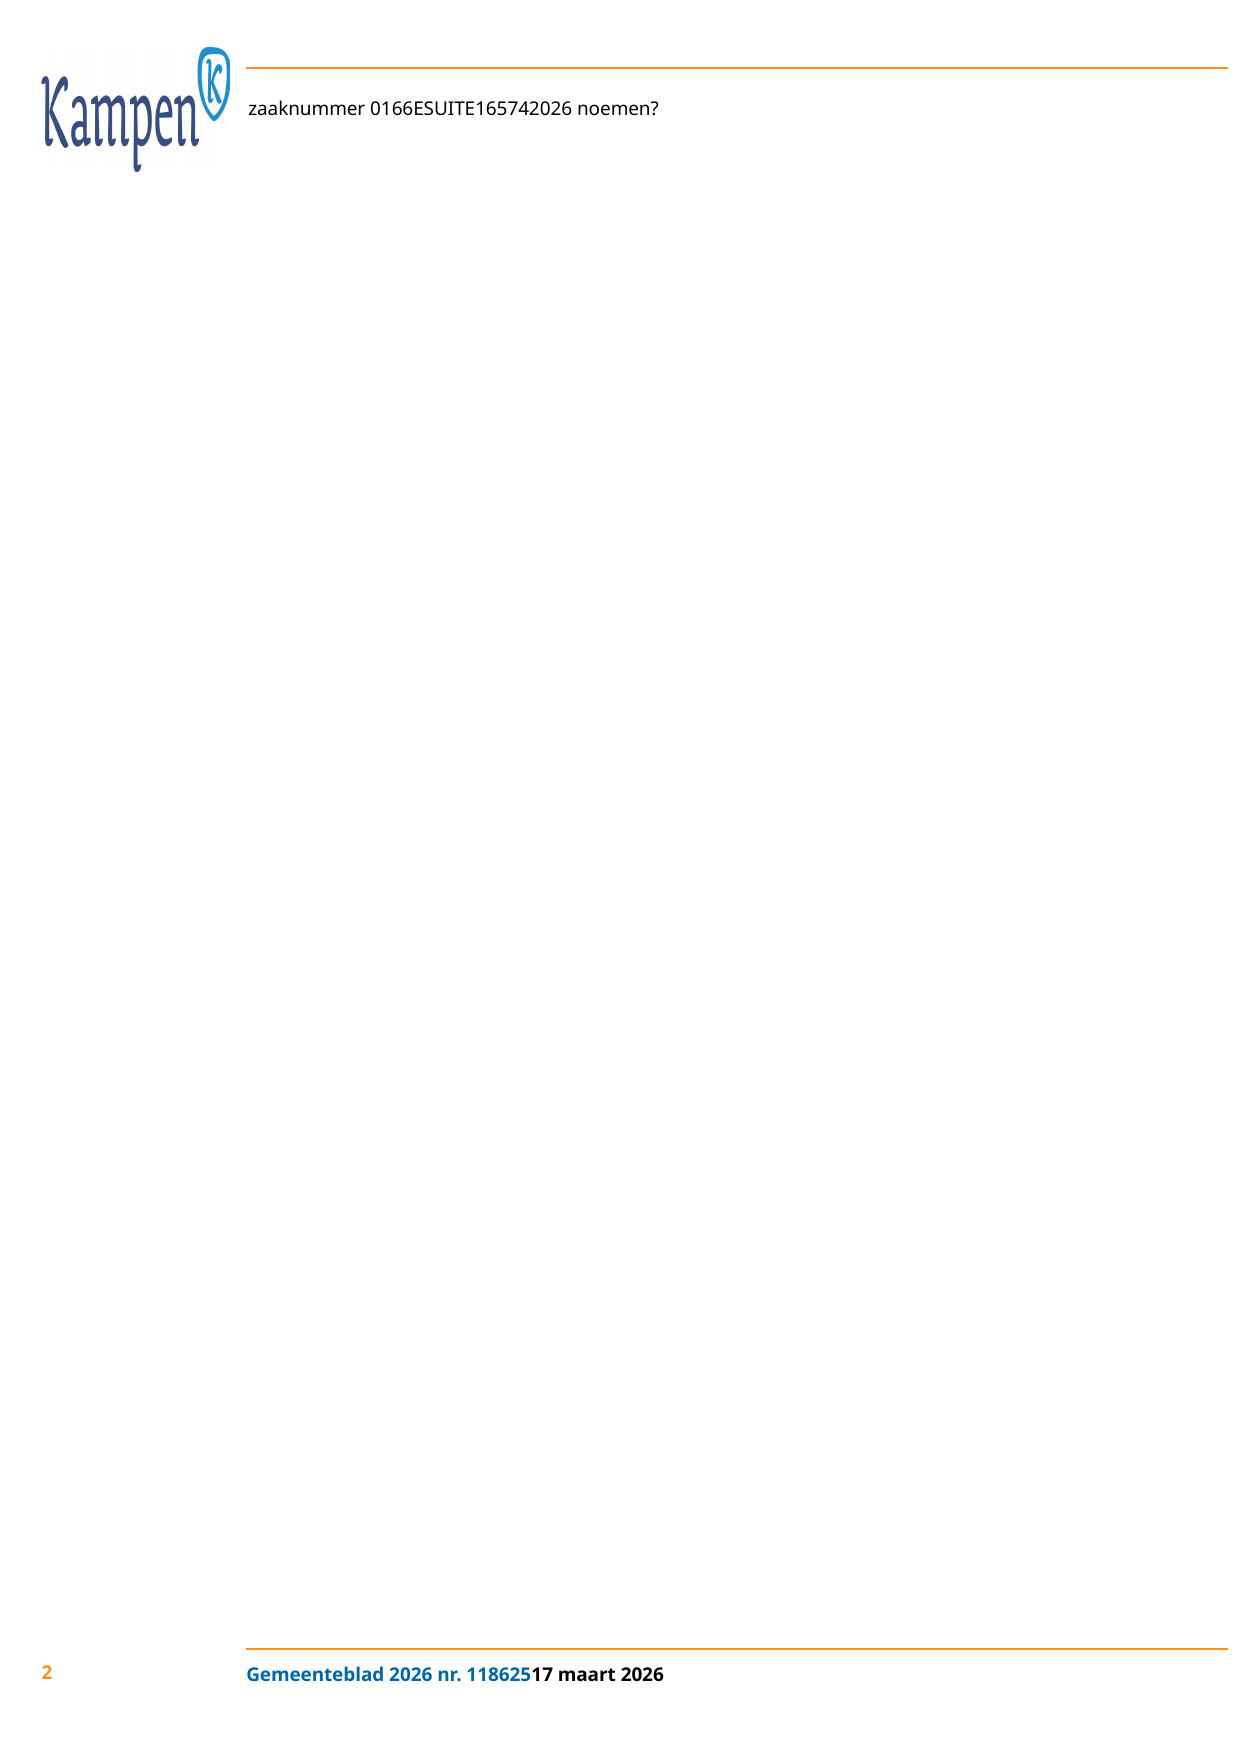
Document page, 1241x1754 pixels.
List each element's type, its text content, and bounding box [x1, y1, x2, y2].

text zaaknummer 0166ESUITE165742026 noemen? [248, 95, 1152, 121]
picture [41, 47, 231, 172]
